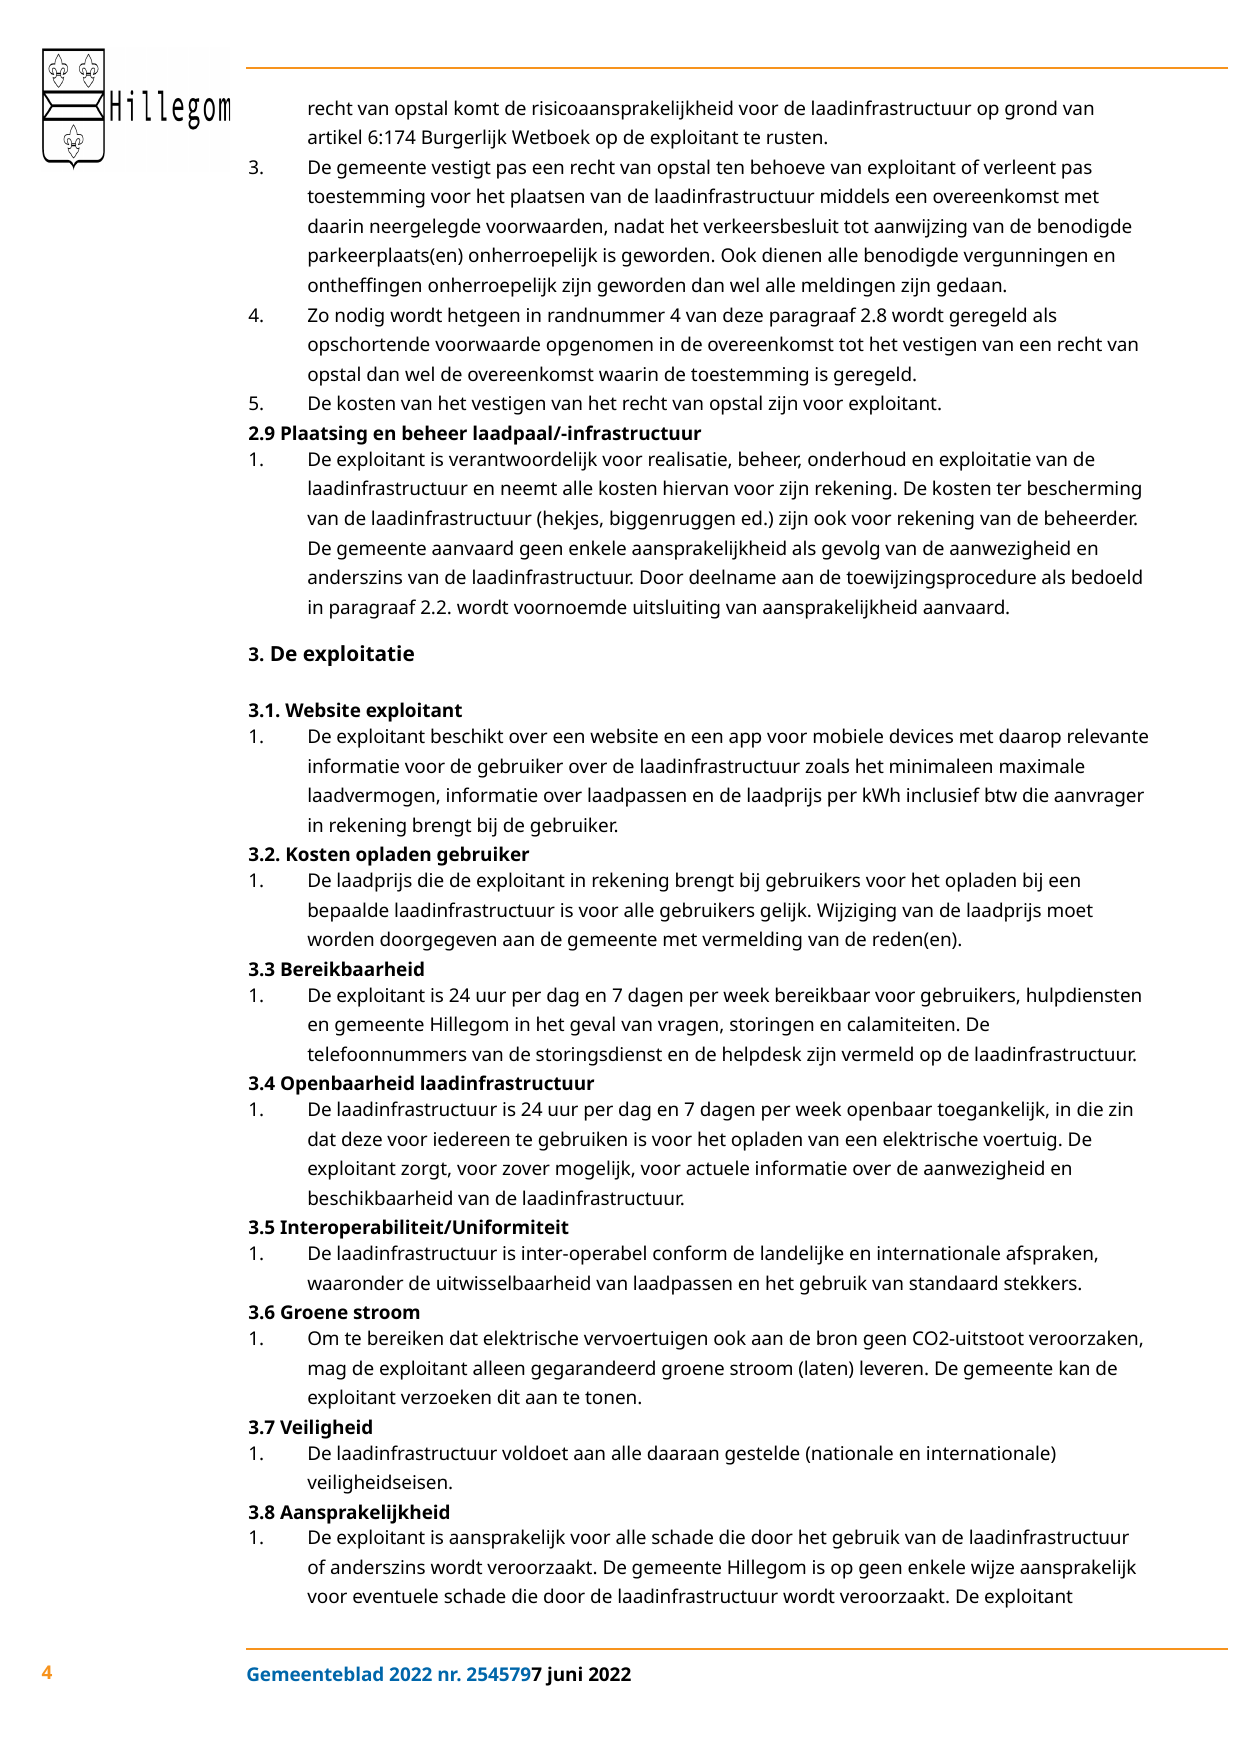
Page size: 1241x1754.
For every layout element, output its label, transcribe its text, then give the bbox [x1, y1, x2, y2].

list De exploitant is aansprakelijk voor alle schade die door het gebruik van de laadinfrastructuur of anderszins wordt veroorzaakt. De gemeente Hillegom is op geen enkele wijze aansprakelijk voor eventuele schade die door de laadinfrastructuur wordt veroorzaakt. De exploitant [248, 1524, 1152, 1609]
list De exploitant beschikt over een website en een app voor mobiele devices met daarop relevante informatie voor de gebruiker over de laadinfrastructuur zoals het minimaleen maximale laadvermogen, informatie over laadpassen en de laadprijs per kWh inclusief btw die aanvrager in rekening brengt bij de gebruiker. [248, 723, 1152, 838]
list recht van opstal komt de risicoaansprakelijkheid voor de laadinfrastructuur op grond van artikel 6:174 Burgerlijk Wetboek op de exploitant te rusten. [248, 95, 1152, 150]
text 3.1. Website exploitant [248, 697, 1152, 723]
list Om te bereiken dat elektrische vervoertuigen ook aan de bron geen CO2-uitstoot veroorzaken, mag de exploitant alleen gegarandeerd groene stroom (laten) leveren. De gemeente kan de exploitant verzoeken dit aan te tonen. [248, 1325, 1152, 1410]
text 3.5 Interoperabiliteit/Uniformiteit [248, 1214, 1152, 1240]
list De laadinfrastructuur voldoet aan alle daaraan gestelde (nationale en internationale) veiligheidseisen. [248, 1440, 1152, 1495]
list De laadinfrastructuur is inter-operabel conform de landelijke en internationale afspraken, waaronder de uitwisselbaarheid van laadpassen en het gebruik van standaard stekkers. [248, 1240, 1152, 1296]
text 3.3 Bereikbaarheid [248, 956, 1152, 982]
list De exploitant is verantwoordelijk voor realisatie, beheer, onderhoud en exploitatie van de laadinfrastructuur en neemt alle kosten hiervan voor zijn rekening. De kosten ter bescherming van de laadinfrastructuur (hekjes, biggenruggen ed.) zijn ook voor rekening van de beheerder. De gemeente aanvaard geen enkele aansprakelijkheid als gevolg van de aanwezigheid en anderszins van de laadinfrastructuur. Door deelname aan de toewijzingsprocedure als bedoeld in paragraaf 2.2. wordt voornoemde uitsluiting van aansprakelijkheid aanvaard. [248, 446, 1152, 619]
text 3.6 Groene stroom [248, 1299, 1152, 1325]
list De gemeente vestigt pas een recht van opstal ten behoeve van exploitant of verleent pas toestemming voor het plaatsen van de laadinfrastructuur middels een overeenkomst met daarin neergelegde voorwaarden, nadat het verkeersbesluit tot aanwijzing van de benodigde parkeerplaats(en) onherroepelijk is geworden. Ook dienen alle benodigde vergunningen en ontheffingen onherroepelijk zijn geworden dan wel alle meldingen zijn gedaan. [248, 154, 1152, 298]
text 3.7 Veiligheid [248, 1414, 1152, 1440]
text 3. De exploitatie [248, 639, 1152, 668]
list De laadprijs die de exploitant in rekening brengt bij gebruikers voor het opladen bij een bepaalde laadinfrastructuur is voor alle gebruikers gelijk. Wijziging van de laadprijs moet worden doorgegeven aan de gemeente met vermelding van de reden(en). [248, 867, 1152, 952]
list De exploitant is 24 uur per dag en 7 dagen per week bereikbaar voor gebruikers, hulpdiensten en gemeente Hillegom in het geval van vragen, storingen en calamiteiten. De telefoonnummers van de storingsdienst en de helpdesk zijn vermeld op de laadinfrastructuur. [248, 982, 1152, 1067]
text 3.4 Openbaarheid laadinfrastructuur [248, 1071, 1152, 1096]
list Zo nodig wordt hetgeen in randnummer 4 van deze paragraaf 2.8 wordt geregeld als opschortende voorwaarde opgenomen in de overeenkomst tot het vestigen van een recht van opstal dan wel de overeenkomst waarin de toestemming is geregeld. [248, 302, 1152, 387]
text 3.2. Kosten opladen gebruiker [248, 842, 1152, 867]
text 3.8 Aansprakelijkheid [248, 1499, 1152, 1524]
picture [41, 47, 231, 172]
list De laadinfrastructuur is 24 uur per dag en 7 dagen per week openbaar toegankelijk, in die zin dat deze voor iedereen te gebruiken is voor het opladen van een elektrische voertuig. De exploitant zorgt, voor zover mogelijk, voor actuele informatie over de aanwezigheid en beschikbaarheid van de laadinfrastructuur. [248, 1096, 1152, 1211]
text 2.9 Plaatsing en beheer laadpaal/-infrastructuur [248, 420, 1152, 446]
list De kosten van het vestigen van het recht van opstal zijn voor exploitant. [248, 391, 1152, 416]
